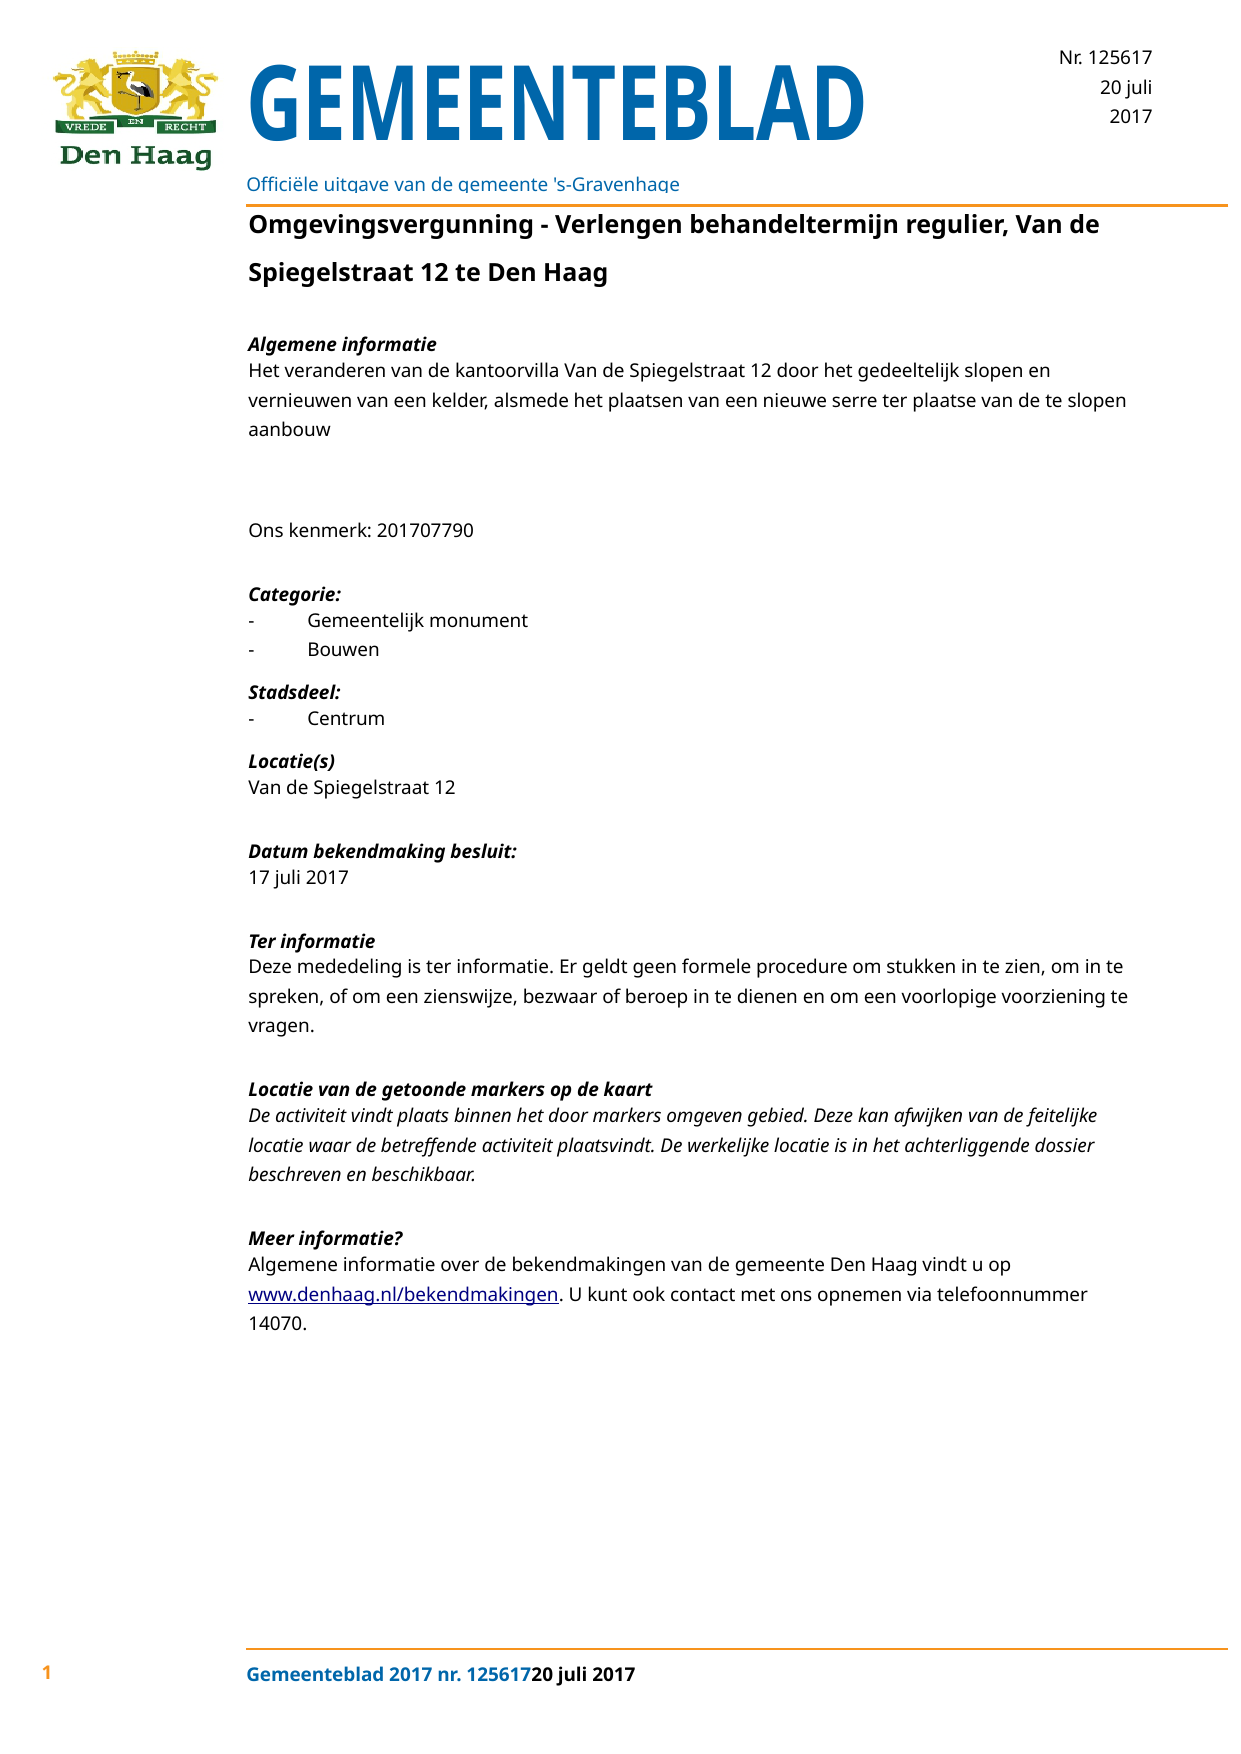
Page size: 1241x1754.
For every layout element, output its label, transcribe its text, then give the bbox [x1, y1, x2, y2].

text Locatie van de getoonde markers op de kaart [248, 1077, 1152, 1102]
list Bouwen [248, 636, 1152, 662]
text Algemene informatie over de bekendmakingen van de gemeente Den Haag vindt u op www.denhaag.nl/bekendmakingen. U kunt ook contact met ons opnemen via telefoonnummer 14070. [248, 1251, 1152, 1336]
text Ons kenmerk: 201707790 [248, 517, 1152, 543]
text Stadsdeel: [248, 679, 1152, 705]
text Datum bekendmaking besluit: [248, 838, 1152, 864]
text De activiteit vindt plaats binnen het door markers omgeven gebied. Deze kan afwijken van de feitelijke locatie waar de betreffende activiteit plaatsvindt. De werkelijke locatie is in het achterliggende dossier beschreven en beschikbaar. [248, 1102, 1152, 1187]
list Centrum [248, 705, 1152, 731]
text Ter informatie [248, 928, 1152, 953]
text Het veranderen van de kantoorvilla Van de Spiegelstraat 12 door het gedeeltelijk slopen en vernieuwen van een kelder, alsmede het plaatsen van een nieuwe serre ter plaatse van de te slopen aanbouw [248, 357, 1152, 442]
text Deze mededeling is ter informatie. Er geldt geen formele procedure om stukken in te zien, om in te spreken, of om een zienswijze, bezwaar of beroep in te dienen en om een voorlopige voorziening te vragen. [248, 953, 1152, 1038]
text Omgevingsvergunning - Verlengen behandeltermijn regulier, Van de Spiegelstraat 12 te Den Haag [248, 207, 1152, 288]
text Meer informatie? [248, 1226, 1152, 1251]
text Algemene informatie [248, 331, 1152, 357]
text Van de Spiegelstraat 12 [248, 774, 1152, 800]
text Locatie(s) [248, 748, 1152, 774]
picture [41, 47, 231, 172]
text Categorie: [248, 581, 1152, 607]
text 17 juli 2017 [248, 864, 1152, 889]
list Gemeentelijk monument [248, 607, 1152, 633]
